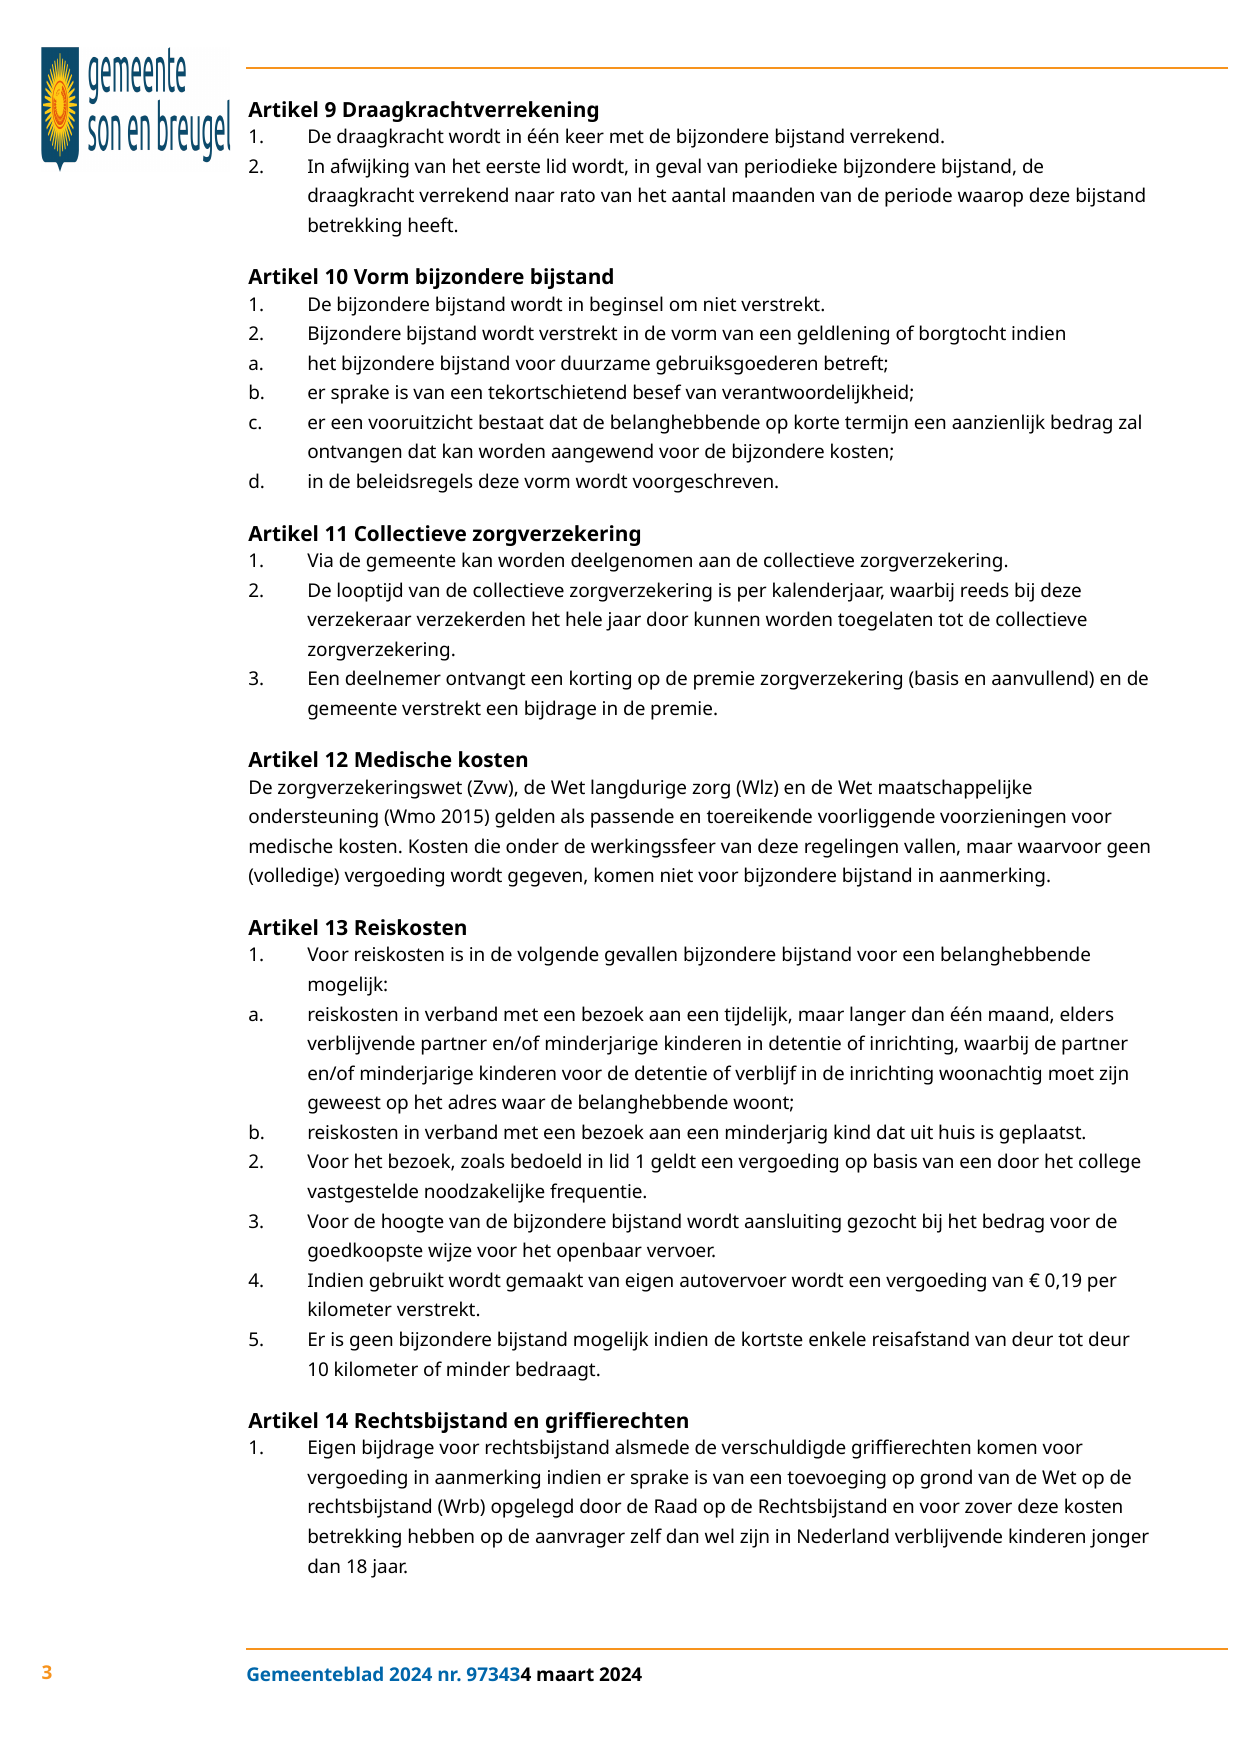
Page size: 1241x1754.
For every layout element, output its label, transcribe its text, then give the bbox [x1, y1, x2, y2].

picture [41, 47, 231, 172]
text Artikel 11 Collectieve zorgverzekering [248, 519, 1152, 547]
list Bijzondere bijstand wordt verstrekt in de vorm van een geldlening of borgtocht indien [248, 320, 1152, 346]
list Voor het bezoek, zoals bedoeld in lid 1 geldt een vergoeding op basis van een door het college vastgestelde noodzakelijke frequentie. [248, 1149, 1152, 1204]
list in de beleidsregels deze vorm wordt voorgeschreven. [248, 468, 1152, 494]
text Artikel 14 Rechtsbijstand en griffierechten [248, 1406, 1152, 1434]
text Artikel 9 Draagkrachtverrekening [248, 95, 1152, 123]
list Via de gemeente kan worden deelgenomen aan de collectieve zorgverzekering. [248, 547, 1152, 573]
list De looptijd van de collectieve zorgverzekering is per kalenderjaar, waarbij reeds bij deze verzekeraar verzekerden het hele jaar door kunnen worden toegelaten tot de collectieve zorgverzekering. [248, 577, 1152, 662]
list Eigen bijdrage voor rechtsbijstand alsmede de verschuldigde griffierechten komen voor vergoeding in aanmerking indien er sprake is van een toevoeging op grond van de Wet op de rechtsbijstand (Wrb) opgelegd door de Raad op de Rechtsbijstand en voor zover deze kosten betrekking hebben op de aanvrager zelf dan wel zijn in Nederland verblijvende kinderen jonger dan 18 jaar. [248, 1434, 1152, 1579]
text De zorgverzekeringswet (Zvw), de Wet langdurige zorg (Wlz) en de Wet maatschappelijke ondersteuning (Wmo 2015) gelden als passende en toereikende voorliggende voorzieningen voor medische kosten. Kosten die onder de werkingssfeer van deze regelingen vallen, maar waarvoor geen (volledige) vergoeding wordt gegeven, komen niet voor bijzondere bijstand in aanmerking. [248, 774, 1152, 888]
list In afwijking van het eerste lid wordt, in geval van periodieke bijzondere bijstand, de draagkracht verrekend naar rato van het aantal maanden van de periode waarop deze bijstand betrekking heeft. [248, 153, 1152, 238]
text Artikel 13 Reiskosten [248, 913, 1152, 942]
list reiskosten in verband met een bezoek aan een tijdelijk, maar langer dan één maand, elders verblijvende partner en/of minderjarige kinderen in detentie of inrichting, waarbij de partner en/of minderjarige kinderen voor de detentie of verblijf in de inrichting woonachtig moet zijn geweest op het adres waar de belanghebbende woont; [248, 1001, 1152, 1115]
text Artikel 12 Medische kosten [248, 746, 1152, 774]
list Voor de hoogte van de bijzondere bijstand wordt aansluiting gezocht bij het bedrag voor de goedkoopste wijze voor het openbaar vervoer. [248, 1208, 1152, 1263]
list er een vooruitzicht bestaat dat de belanghebbende op korte termijn een aanzienlijk bedrag zal ontvangen dat kan worden aangewend voor de bijzondere kosten; [248, 409, 1152, 464]
list reiskosten in verband met een bezoek aan een minderjarig kind dat uit huis is geplaatst. [248, 1119, 1152, 1145]
list De bijzondere bijstand wordt in beginsel om niet verstrekt. [248, 291, 1152, 317]
list Er is geen bijzondere bijstand mogelijk indien de kortste enkele reisafstand van deur tot deur 10 kilometer of minder bedraagt. [248, 1326, 1152, 1381]
text Artikel 10 Vorm bijzondere bijstand [248, 262, 1152, 291]
list De draagkracht wordt in één keer met de bijzondere bijstand verrekend. [248, 123, 1152, 149]
list Indien gebruikt wordt gemaakt van eigen autovervoer wordt een vergoeding van € 0,19 per kilometer verstrekt. [248, 1267, 1152, 1322]
list het bijzondere bijstand voor duurzame gebruiksgoederen betreft; [248, 350, 1152, 376]
list er sprake is van een tekortschietend besef van verantwoordelijkheid; [248, 379, 1152, 405]
list Voor reiskosten is in de volgende gevallen bijzondere bijstand voor een belanghebbende mogelijk: [248, 942, 1152, 997]
list Een deelnemer ontvangt een korting op de premie zorgverzekering (basis en aanvullend) en de gemeente verstrekt een bijdrage in de premie. [248, 666, 1152, 721]
